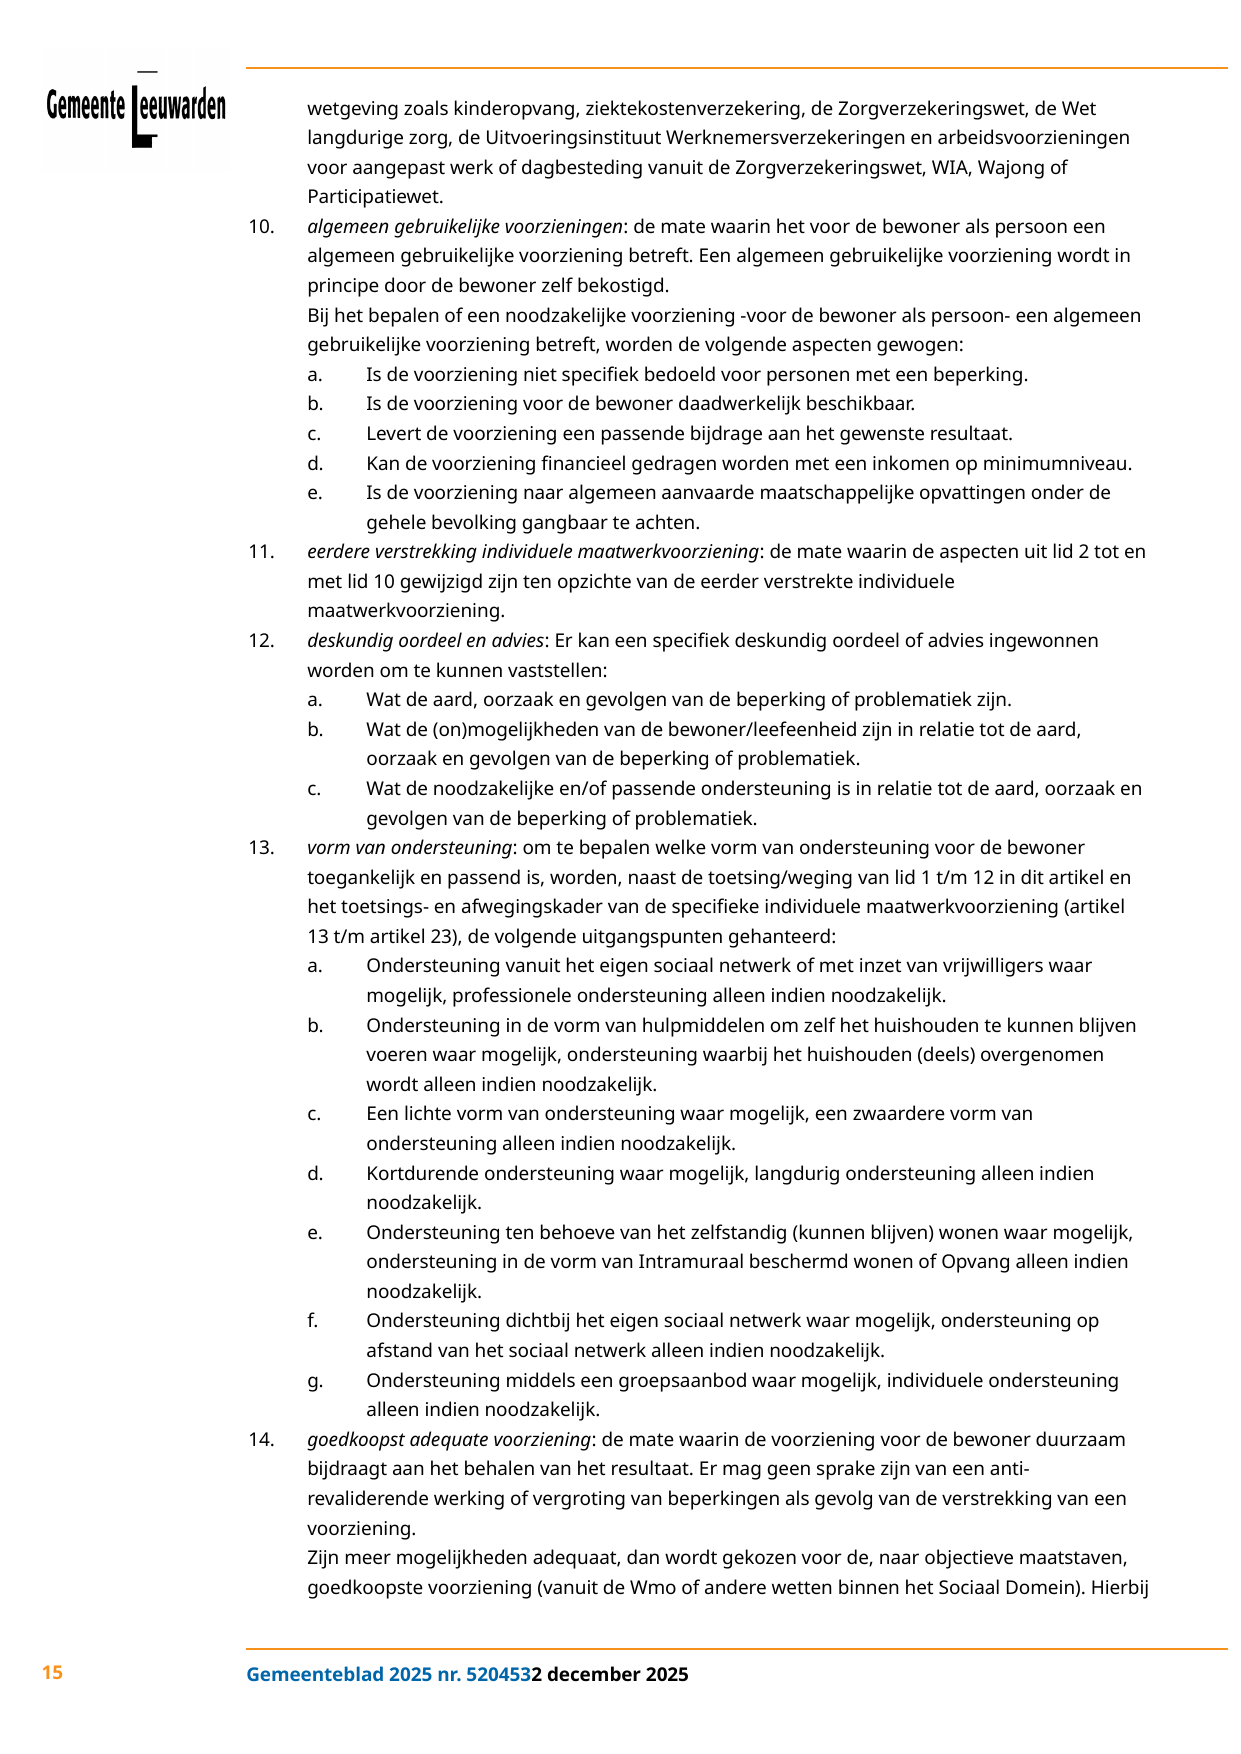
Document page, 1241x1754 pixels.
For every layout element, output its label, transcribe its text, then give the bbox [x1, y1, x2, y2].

list Is de voorziening voor de bewoner daadwerkelijk beschikbaar. [307, 391, 1152, 416]
list Wat de noodzakelijke en/of passende ondersteuning is in relatie tot de aard, oorzaak en gevolgen van de beperking of problematiek. [307, 775, 1152, 831]
list Is de voorziening naar algemeen aanvaarde maatschappelijke opvattingen onder de gehele bevolking gangbaar te achten. [307, 479, 1152, 535]
list Wat de (on)mogelijkheden van de bewoner/leefeenheid zijn in relatie tot de aard, oorzaak en gevolgen van de beperking of problematiek. [307, 716, 1152, 771]
list Is de voorziening niet specifiek bedoeld voor personen met een beperking. [307, 361, 1152, 387]
list algemeen gebruikelijke voorzieningen: de mate waarin het voor de bewoner als persoon een algemeen gebruikelijke voorziening betreft. Een algemeen gebruikelijke voorziening wordt in principe door de bewoner zelf bekostigd. [248, 213, 1152, 298]
picture [41, 47, 231, 172]
list vorm van ondersteuning: om te bepalen welke vorm van ondersteuning voor de bewoner toegankelijk en passend is, worden, naast de toetsing/weging van lid 1 t/m 12 in dit artikel en het toetsings- en afwegingskader van de specifieke individuele maatwerkvoorziening (artikel 13 t/m artikel 23), de volgende uitgangspunten gehanteerd: [248, 834, 1152, 949]
list Bij het bepalen of een noodzakelijke voorziening -voor de bewoner als persoon- een algemeen gebruikelijke voorziening betreft, worden de volgende aspecten gewogen: [248, 302, 1152, 357]
list Een lichte vorm van ondersteuning waar mogelijk, een zwaardere vorm van ondersteuning alleen indien noodzakelijk. [307, 1101, 1152, 1156]
list Ondersteuning in de vorm van hulpmiddelen om zelf het huishouden te kunnen blijven voeren waar mogelijk, ondersteuning waarbij het huishouden (deels) overgenomen wordt alleen indien noodzakelijk. [307, 1012, 1152, 1097]
list Ondersteuning ten behoeve van het zelfstandig (kunnen blijven) wonen waar mogelijk, ondersteuning in de vorm van Intramuraal beschermd wonen of Opvang alleen indien noodzakelijk. [307, 1219, 1152, 1304]
list Kan de voorziening financieel gedragen worden met een inkomen op minimumniveau. [307, 450, 1152, 476]
list eerdere verstrekking individuele maatwerkvoorziening: de mate waarin de aspecten uit lid 2 tot en met lid 10 gewijzigd zijn ten opzichte van de eerder verstrekte individuele maatwerkvoorziening. [248, 538, 1152, 623]
list Kortdurende ondersteuning waar mogelijk, langdurig ondersteuning alleen indien noodzakelijk. [307, 1160, 1152, 1215]
list wetgeving zoals kinderopvang, ziektekostenverzekering, de Zorgverzekeringswet, de Wet langdurige zorg, de Uitvoeringsinstituut Werknemersverzekeringen en arbeidsvoorzieningen voor aangepast werk of dagbesteding vanuit de Zorgverzekeringswet, WIA, Wajong of Participatiewet. [248, 95, 1152, 209]
list Levert de voorziening een passende bijdrage aan het gewenste resultaat. [307, 420, 1152, 446]
list goedkoopst adequate voorziening: de mate waarin de voorziening voor de bewoner duurzaam bijdraagt aan het behalen van het resultaat. Er mag geen sprake zijn van een anti-revaliderende werking of vergroting van beperkingen als gevolg van de verstrekking van een voorziening. [248, 1426, 1152, 1541]
list deskundig oordeel en advies: Er kan een specifiek deskundig oordeel of advies ingewonnen worden om te kunnen vaststellen: [248, 627, 1152, 683]
list Ondersteuning vanuit het eigen sociaal netwerk of met inzet van vrijwilligers waar mogelijk, professionele ondersteuning alleen indien noodzakelijk. [307, 953, 1152, 1008]
list Wat de aard, oorzaak en gevolgen van de beperking of problematiek zijn. [307, 686, 1152, 712]
list Ondersteuning dichtbij het eigen sociaal netwerk waar mogelijk, ondersteuning op afstand van het sociaal netwerk alleen indien noodzakelijk. [307, 1308, 1152, 1363]
list Ondersteuning middels een groepsaanbod waar mogelijk, individuele ondersteuning alleen indien noodzakelijk. [307, 1367, 1152, 1422]
list Zijn meer mogelijkheden adequaat, dan wordt gekozen voor de, naar objectieve maatstaven, goedkoopste voorziening (vanuit de Wmo of andere wetten binnen het Sociaal Domein). Hierbij [248, 1544, 1152, 1600]
